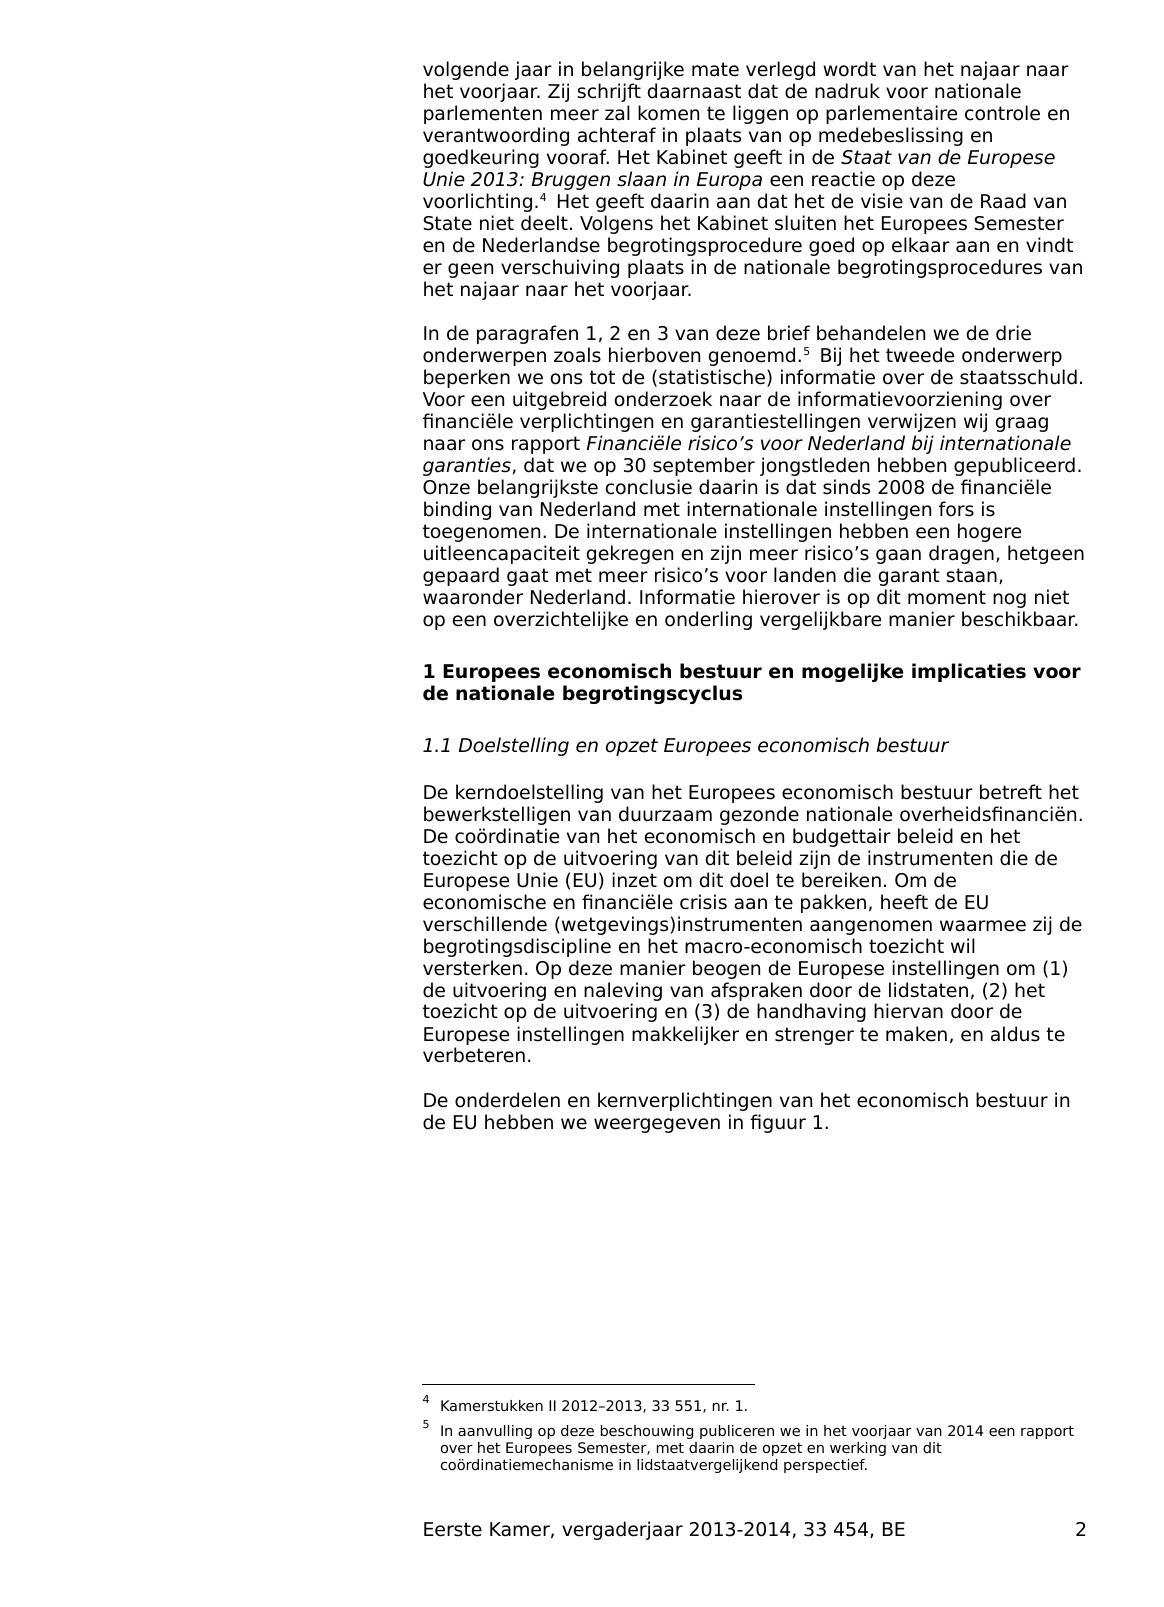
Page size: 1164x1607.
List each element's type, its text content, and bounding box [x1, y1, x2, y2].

text De onderdelen en kernverplichtingen van het economisch bestuur in de EU hebben we weergegeven in figuur 1. [422, 1089, 1087, 1133]
subtitle 1.1 Doelstelling en opzet Europees economisch bestuur [422, 735, 1087, 757]
text In aanvulling op deze beschouwing publiceren we in het voorjaar van 2014 een rapport over het Europees Semester, met daarin de opzet en werking van dit coördinatiemechanisme in lidstaatvergelijkend perspectief. [422, 1418, 1087, 1474]
text In de paragrafen 1, 2 en 3 van deze brief behandelen we de drie onderwerpen zoals hierboven genoemd. Bij het tweede onderwerp beperken we ons tot de (statistische) informatie over de staatsschuld. Voor een uitgebreid onderzoek naar de informatievoorziening over financiële verplichtingen en garantiestellingen verwijzen wij graag naar ons rapport Financiële risico’s voor Nederland bij internationale garanties, dat we op 30 september jongstleden hebben gepubliceerd. Onze belangrijkste conclusie daarin is dat sinds 2008 de financiële binding van Nederland met internationale instellingen fors is toegenomen. De internationale instellingen hebben een hogere uitleencapaciteit gekregen en zijn meer risico’s gaan dragen, hetgeen gepaard gaat met meer risico’s voor landen die garant staan, waaronder Nederland. Informatie hierover is op dit moment nog niet op een overzichtelijke en onderling vergelijkbare manier beschikbaar. [422, 323, 1087, 631]
text volgende jaar in belangrijke mate verlegd wordt van het najaar naar het voorjaar. Zij schrijft daarnaast dat de nadruk voor nationale parlementen meer zal komen te liggen op parlementaire controle en verantwoording achteraf in plaats van op medebeslissing en goedkeuring vooraf. Het Kabinet geeft in de Staat van de Europese Unie 2013: Bruggen slaan in Europa een reactie op deze voorlichting. Het geeft daarin aan dat het de visie van de Raad van State niet deelt. Volgens het Kabinet sluiten het Europees Semester en de Nederlandse begrotingsprocedure goed op elkaar aan en vindt er geen verschuiving plaats in de nationale begrotingsprocedures van het najaar naar het voorjaar. [422, 59, 1087, 301]
text Kamerstukken II 2012–2013, 33 551, nr. 1. [422, 1393, 1087, 1416]
subtitle 1 Europees economisch bestuur en mogelijke implicaties voor de nationale begrotingscyclus [422, 661, 1087, 705]
text De kerndoelstelling van het Europees economisch bestuur betreft het bewerkstelligen van duurzaam gezonde nationale overheidsfinanciën. De coördinatie van het economisch en budgettair beleid en het toezicht op de uitvoering van dit beleid zijn de instrumenten die de Europese Unie (EU) inzet om dit doel te bereiken. Om de economische en financiële crisis aan te pakken, heeft de EU verschillende (wetgevings)instrumenten aangenomen waarmee zij de begrotingsdiscipline en het macro-economisch toezicht wil versterken. Op deze manier beogen de Europese instellingen om (1) de uitvoering en naleving van afspraken door de lidstaten, (2) het toezicht op de uitvoering en (3) de handhaving hiervan door de Europese instellingen makkelijker en strenger te maken, en aldus te verbeteren. [422, 782, 1087, 1067]
